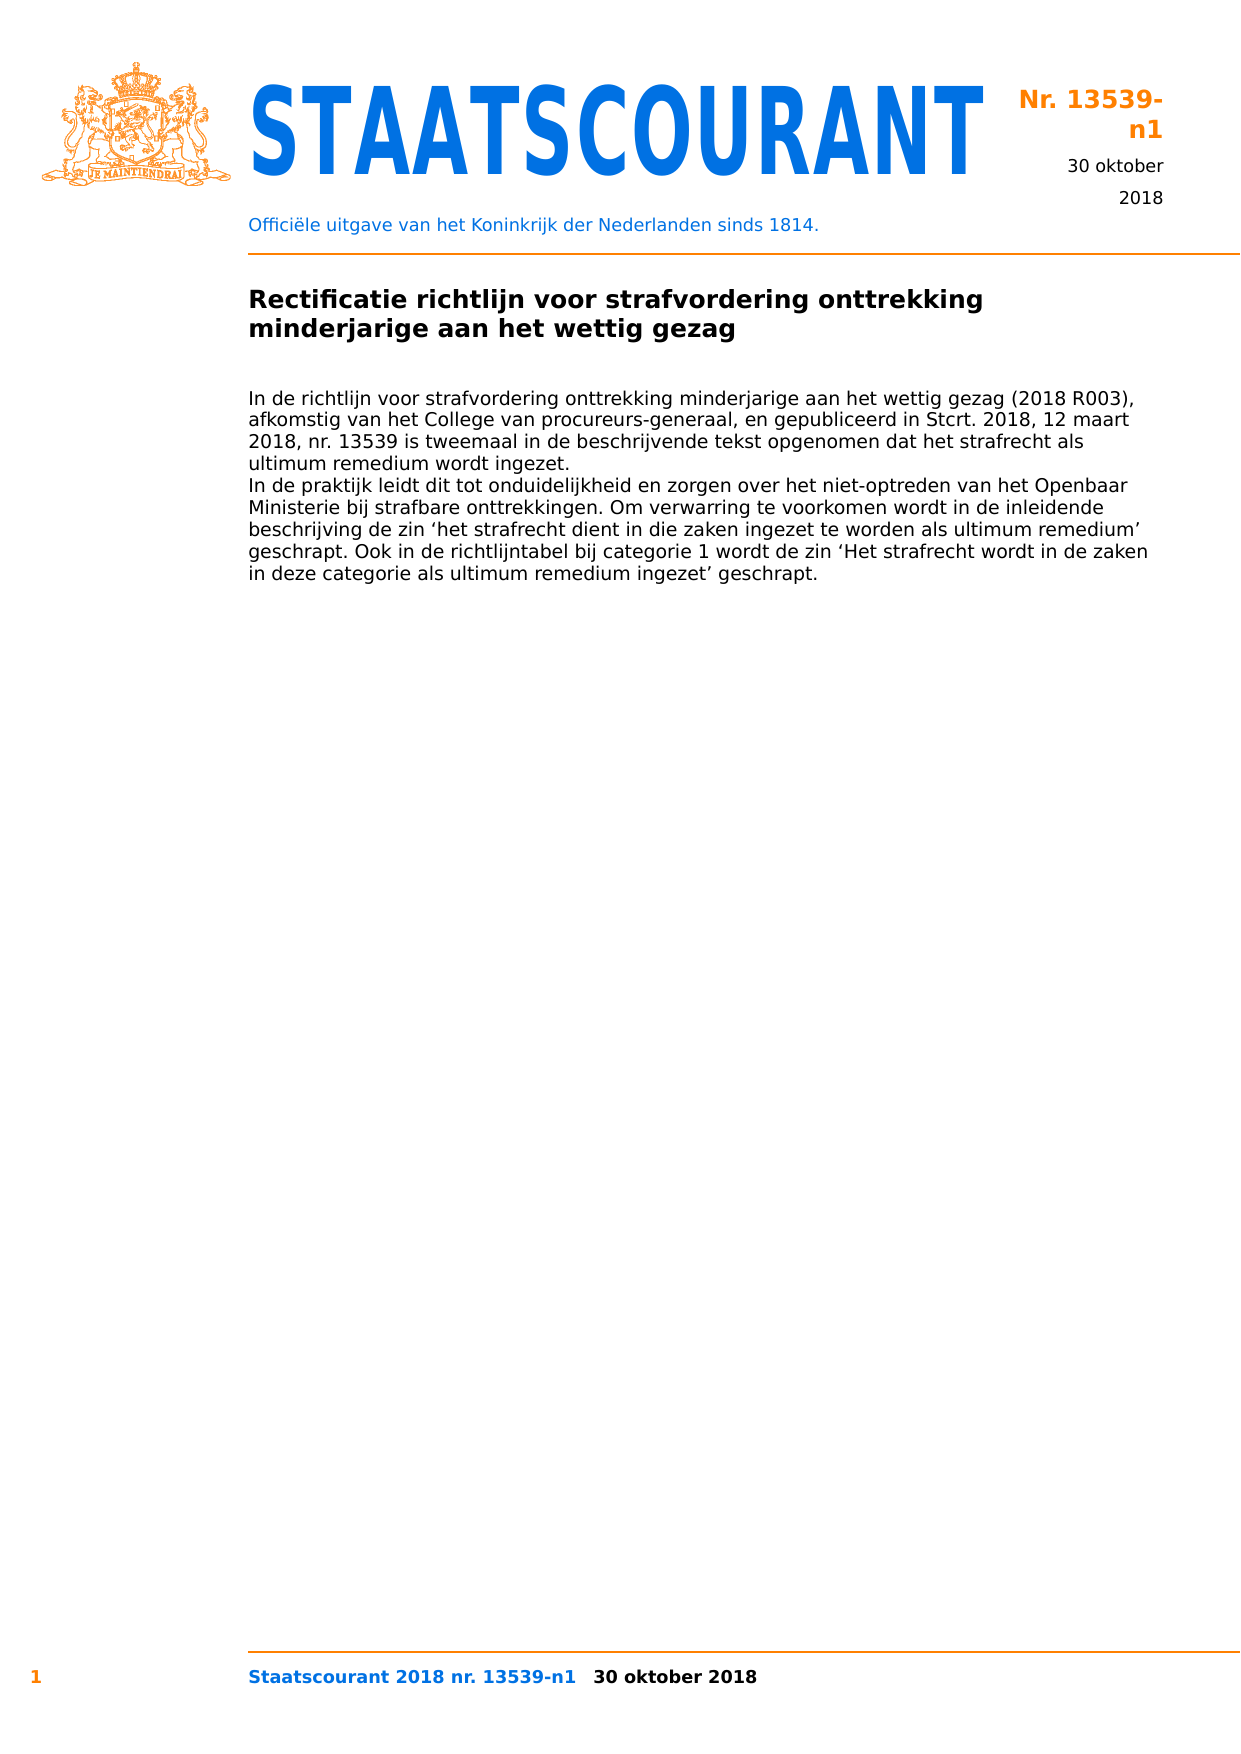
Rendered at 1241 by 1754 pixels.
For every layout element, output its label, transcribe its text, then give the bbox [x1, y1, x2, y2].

text In de praktijk leidt dit tot onduidelijkheid en zorgen over het niet-optreden van het Openbaar Ministerie bij strafbare onttrekkingen. Om verwarring te voorkomen wordt in de inleidende beschrijving de zin ‘het strafrecht dient in die zaken ingezet te worden als ultimum remedium’ geschrapt. Ook in de richtlijntabel bij categorie 1 wordt de zin ‘Het strafrecht wordt in de zaken in deze categorie als ultimum remedium ingezet’ geschrapt. [248, 475, 1163, 585]
text In de richtlijn voor strafvordering onttrekking minderjarige aan het wettig gezag (2018 R003), afkomstig van het College van procureurs-generaal, en gepubliceerd in Stcrt. 2018, 12 maart 2018, nr. 13539 is tweemaal in de beschrijvende tekst opgenomen dat het strafrecht als ultimum remedium wordt ingezet. [248, 387, 1163, 475]
subtitle Rectificatie richtlijn voor strafvordering onttrekking minderjarige aan het wettig gezag [248, 285, 1163, 344]
picture [41, 62, 231, 186]
table_header STAATSCOURANT [248, 62, 998, 215]
table_cell Officiële uitgave van het Koninkrijk der Nederlanden sinds 1814. [248, 215, 1240, 253]
table_header Nr. 13539-n1 [998, 62, 1240, 150]
table_cell 2018 [998, 183, 1240, 215]
table_header [25, 62, 248, 253]
table_cell 30 oktober [998, 150, 1240, 182]
